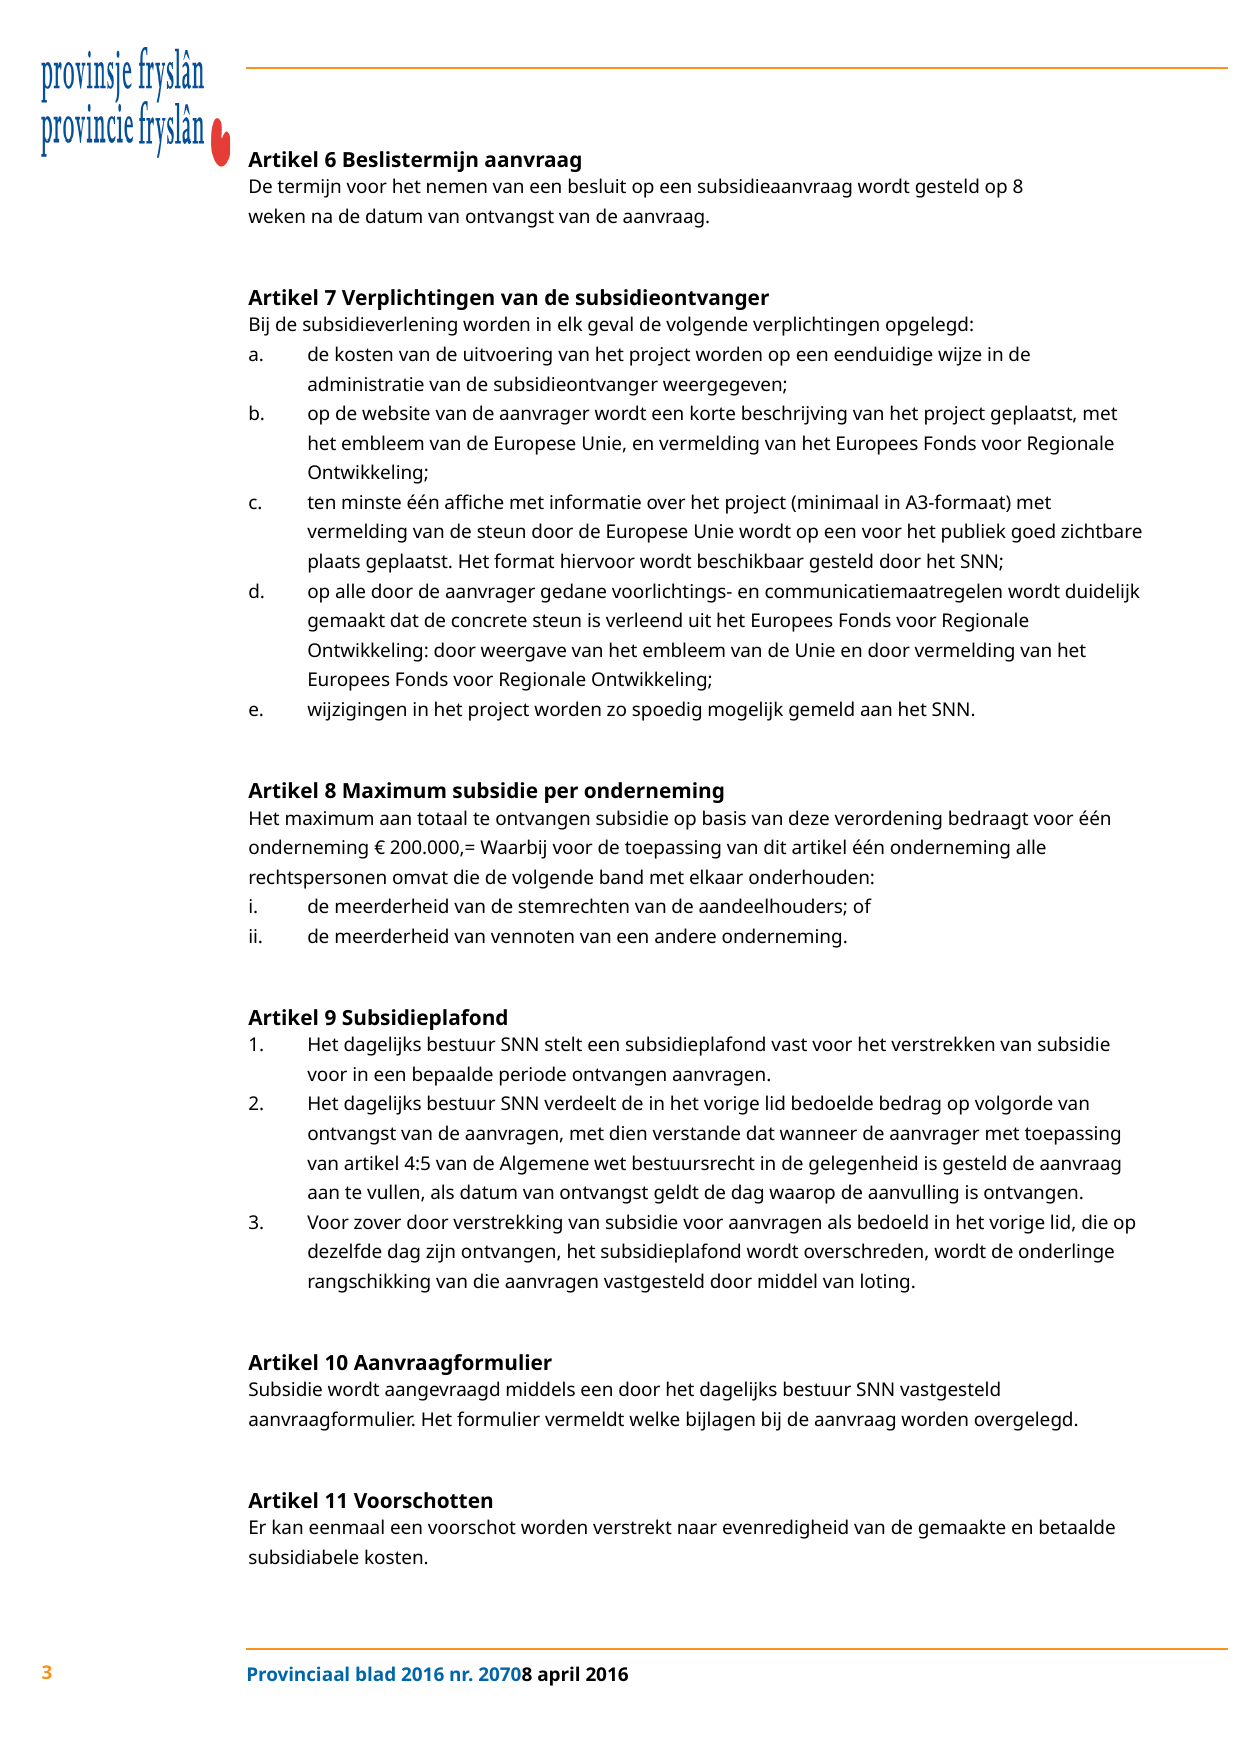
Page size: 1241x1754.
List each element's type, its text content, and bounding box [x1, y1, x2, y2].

text Er kan eenmaal een voorschot worden verstrekt naar evenredigheid van de gemaakte en betaalde subsidiabele kosten. [248, 1514, 1152, 1570]
text Artikel 10 Aanvraagformulier [248, 1348, 1152, 1377]
text Subsidie wordt aangevraagd middels een door het dagelijks bestuur SNN vastgesteld aanvraagformulier. Het formulier vermeldt welke bijlagen bij de aanvraag worden overgelegd. [248, 1377, 1152, 1432]
text Artikel 6 Beslistermijn aanvraag [248, 145, 1152, 174]
text Artikel 7 Verplichtingen van de subsidieontvanger [248, 283, 1152, 312]
text Artikel 11 Voorschotten [248, 1486, 1152, 1514]
list de kosten van de uitvoering van het project worden op een eenduidige wijze in de administratie van de subsidieontvanger weergegeven; [248, 341, 1152, 397]
list de meerderheid van vennoten van een andere onderneming. [248, 923, 1152, 949]
text De termijn voor het nemen van een besluit op een subsidieaanvraag wordt gesteld op 8 [248, 174, 1152, 199]
list op alle door de aanvrager gedane voorlichtings- en communicatiemaatregelen wordt duidelijk gemaakt dat de concrete steun is verleend uit het Europees Fonds voor Regionale Ontwikkeling: door weergave van het embleem van de Unie en door vermelding van het Europees Fonds voor Regionale Ontwikkeling; [248, 578, 1152, 692]
list ten minste één affiche met informatie over het project (minimaal in A3-formaat) met vermelding van de steun door de Europese Unie wordt op een voor het publiek goed zichtbare plaats geplaatst. Het format hiervoor wordt beschikbaar gesteld door het SNN; [248, 489, 1152, 574]
list de meerderheid van de stemrechten van de aandeelhouders; of [248, 893, 1152, 919]
text Artikel 8 Maximum subsidie per onderneming [248, 776, 1152, 805]
list op de website van de aanvrager wordt een korte beschrijving van het project geplaatst, met het embleem van de Europese Unie, en vermelding van het Europees Fonds voor Regionale Ontwikkeling; [248, 400, 1152, 485]
list Voor zover door verstrekking van subsidie voor aanvragen als bedoeld in het vorige lid, die op dezelfde dag zijn ontvangen, het subsidieplafond wordt overschreden, wordt de onderlinge rangschikking van die aanvragen vastgesteld door middel van loting. [248, 1209, 1152, 1294]
list Het dagelijks bestuur SNN verdeelt de in het vorige lid bedoelde bedrag op volgorde van ontvangst van de aanvragen, met dien verstande dat wanneer de aanvrager met toepassing van artikel 4:5 van de Algemene wet bestuursrecht in de gelegenheid is gesteld de aanvraag aan te vullen, als datum van ontvangst geldt de dag waarop de aanvulling is ontvangen. [248, 1091, 1152, 1205]
text Artikel 9 Subsidieplafond [248, 1003, 1152, 1031]
picture [41, 47, 231, 172]
text weken na de datum van ontvangst van de aanvraag. [248, 203, 1152, 229]
text Het maximum aan totaal te ontvangen subsidie op basis van deze verordening bedraagt voor één onderneming € 200.000,= Waarbij voor de toepassing van dit artikel één onderneming alle rechtspersonen omvat die de volgende band met elkaar onderhouden: [248, 805, 1152, 889]
list wijzigingen in het project worden zo spoedig mogelijk gemeld aan het SNN. [248, 696, 1152, 722]
text Bij de subsidieverlening worden in elk geval de volgende verplichtingen opgelegd: [248, 312, 1152, 337]
list Het dagelijks bestuur SNN stelt een subsidieplafond vast voor het verstrekken van subsidie voor in een bepaalde periode ontvangen aanvragen. [248, 1031, 1152, 1087]
